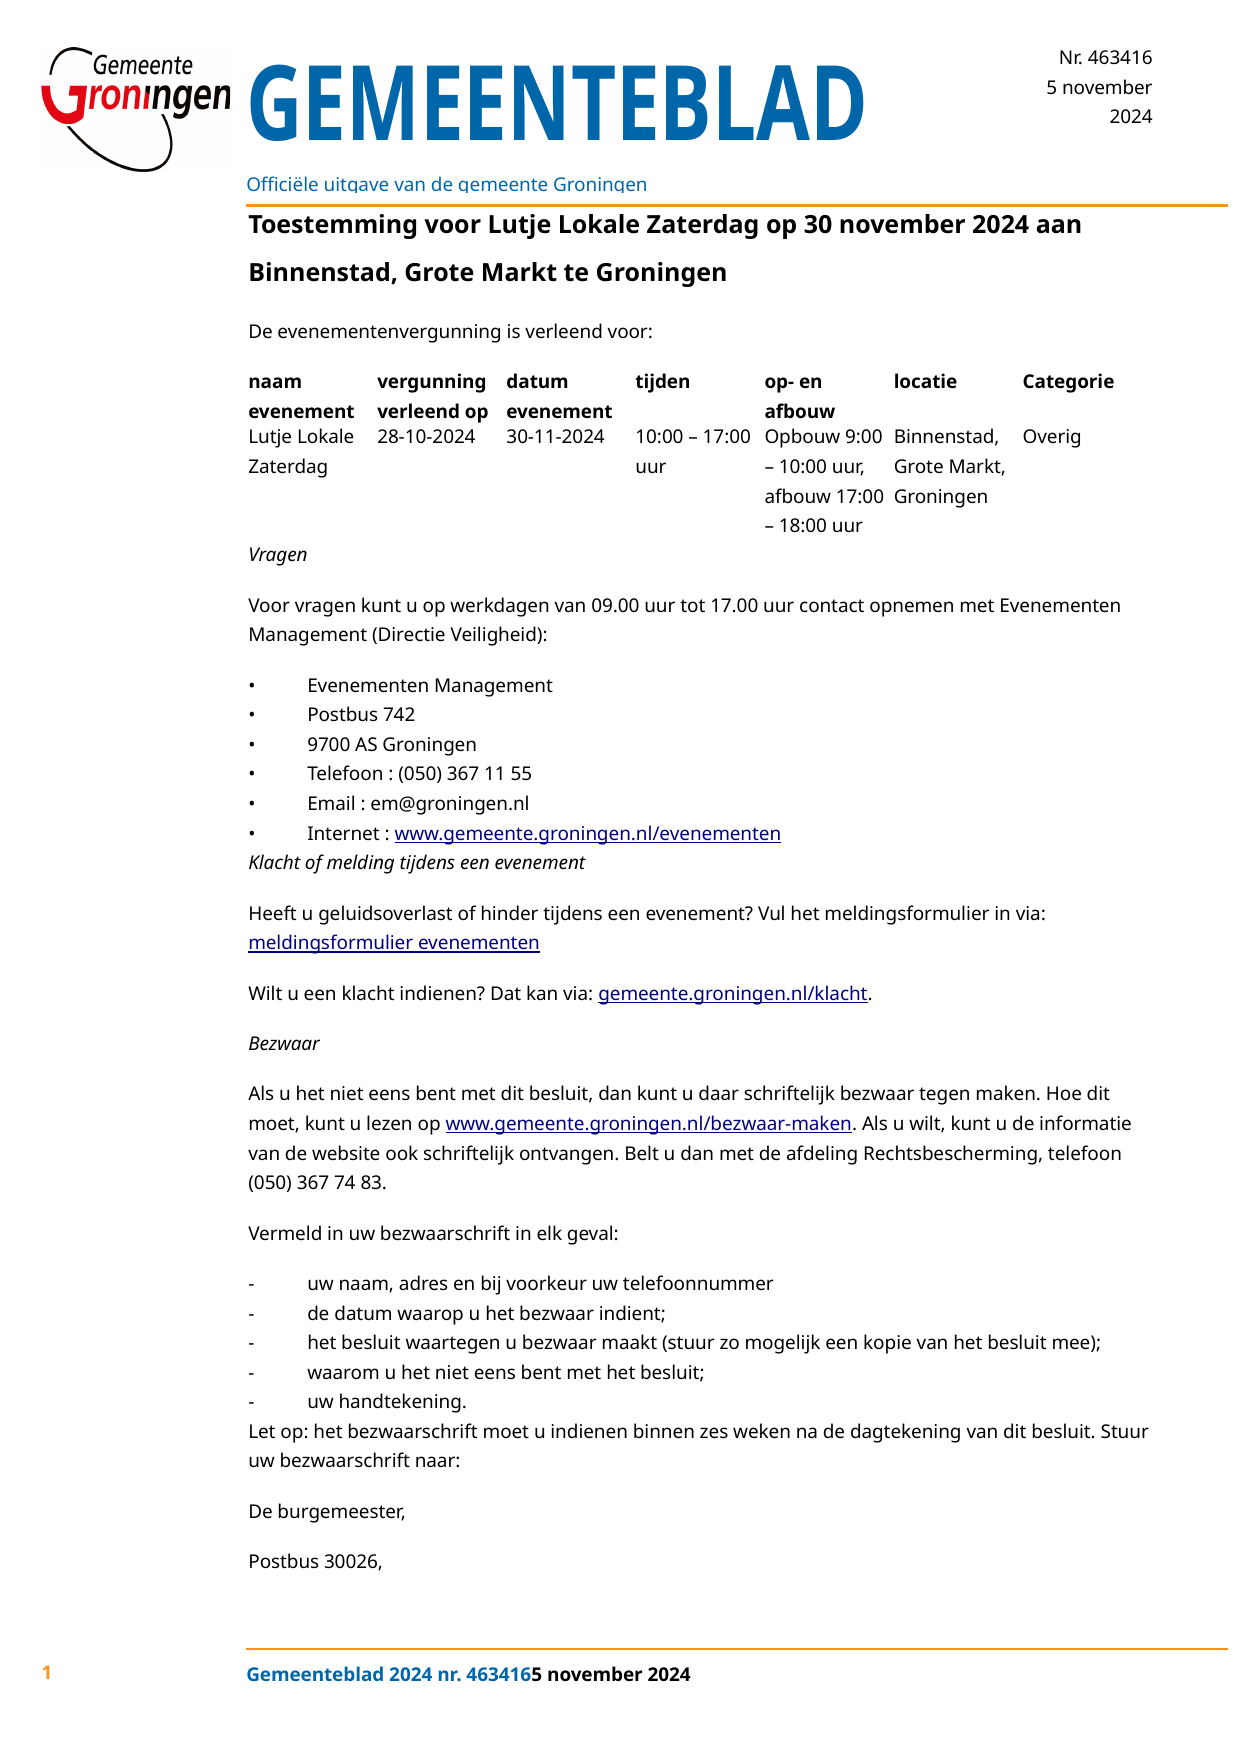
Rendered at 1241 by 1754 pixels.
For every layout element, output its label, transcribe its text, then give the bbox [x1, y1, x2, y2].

table_cell Binnenstad, Grote Markt, Groningen [894, 424, 1022, 538]
table_cell Opbouw 9:00 – 10:00 uur, afbouw 17:00 – 18:00 uur [764, 424, 893, 538]
list uw naam, adres en bij voorkeur uw telefoonnummer [248, 1270, 1152, 1296]
list waarom u het niet eens bent met het besluit; [248, 1359, 1152, 1385]
list de datum waarop u het bezwaar indient; [248, 1300, 1152, 1326]
text Vermeld in uw bezwaarschrift in elk geval: [248, 1220, 1152, 1246]
text Wilt u een klacht indienen? Dat kan via: gemeente.groningen.nl/klacht. [248, 980, 1152, 1006]
table_cell 30-11-2024 [506, 424, 635, 538]
list Internet : www.gemeente.groningen.nl/evenementen [248, 820, 1152, 846]
table_cell 28-10-2024 [377, 424, 506, 538]
list uw handtekening. [248, 1388, 1152, 1414]
text Klacht of melding tijdens een evenement [248, 849, 1152, 875]
list 9700 AS Groningen [248, 731, 1152, 757]
table_header locatie [894, 369, 1022, 424]
table_cell 10:00 – 17:00 uur [635, 424, 764, 538]
text Heeft u geluidsoverlast of hinder tijdens een evenement? Vul het meldingsformulier in via: meldingsformulier evenementen [248, 900, 1152, 955]
table_header datum evenement [506, 369, 635, 424]
table_header naam evenement [248, 369, 377, 424]
text Bezwaar [248, 1030, 1152, 1056]
text Let op: het bezwaarschrift moet u indienen binnen zes weken na de dagtekening van dit besluit. Stuur uw bezwaarschrift naar: [248, 1418, 1152, 1473]
table_header op- en afbouw [764, 369, 893, 424]
text Toestemming voor Lutje Lokale Zaterdag op 30 november 2024 aan Binnenstad, Grote Markt te Groningen [248, 207, 1152, 288]
table_cell Overig [1023, 424, 1152, 538]
table_cell Lutje Lokale Zaterdag [248, 424, 377, 538]
text De evenementenvergunning is verleend voor: [248, 318, 1152, 344]
list het besluit waartegen u bezwaar maakt (stuur zo mogelijk een kopie van het besluit mee); [248, 1329, 1152, 1355]
table_header Categorie [1023, 369, 1152, 424]
text Voor vragen kunt u op werkdagen van 09.00 uur tot 17.00 uur contact opnemen met Evenementen Management (Directie Veiligheid): [248, 592, 1152, 647]
list Evenementen Management [248, 672, 1152, 698]
list Postbus 742 [248, 701, 1152, 727]
text Vragen [248, 541, 1152, 567]
text Postbus 30026, [248, 1548, 1152, 1574]
table_header vergunning verleend op [377, 369, 506, 424]
list Email : em@groningen.nl [248, 790, 1152, 816]
text Als u het niet eens bent met dit besluit, dan kunt u daar schriftelijk bezwaar tegen maken. Hoe dit moet, kunt u lezen op www.gemeente.groningen.nl/bezwaar-maken. Als u wilt, kunt u de informatie van de website ook schriftelijk ontvangen. Belt u dan met de afdeling Rechtsbescherming, telefoon (050) 367 74 83. [248, 1081, 1152, 1195]
picture [41, 47, 231, 172]
text De burgemeester, [248, 1498, 1152, 1524]
list Telefoon : (050) 367 11 55 [248, 761, 1152, 786]
table_header tijden [635, 369, 764, 424]
